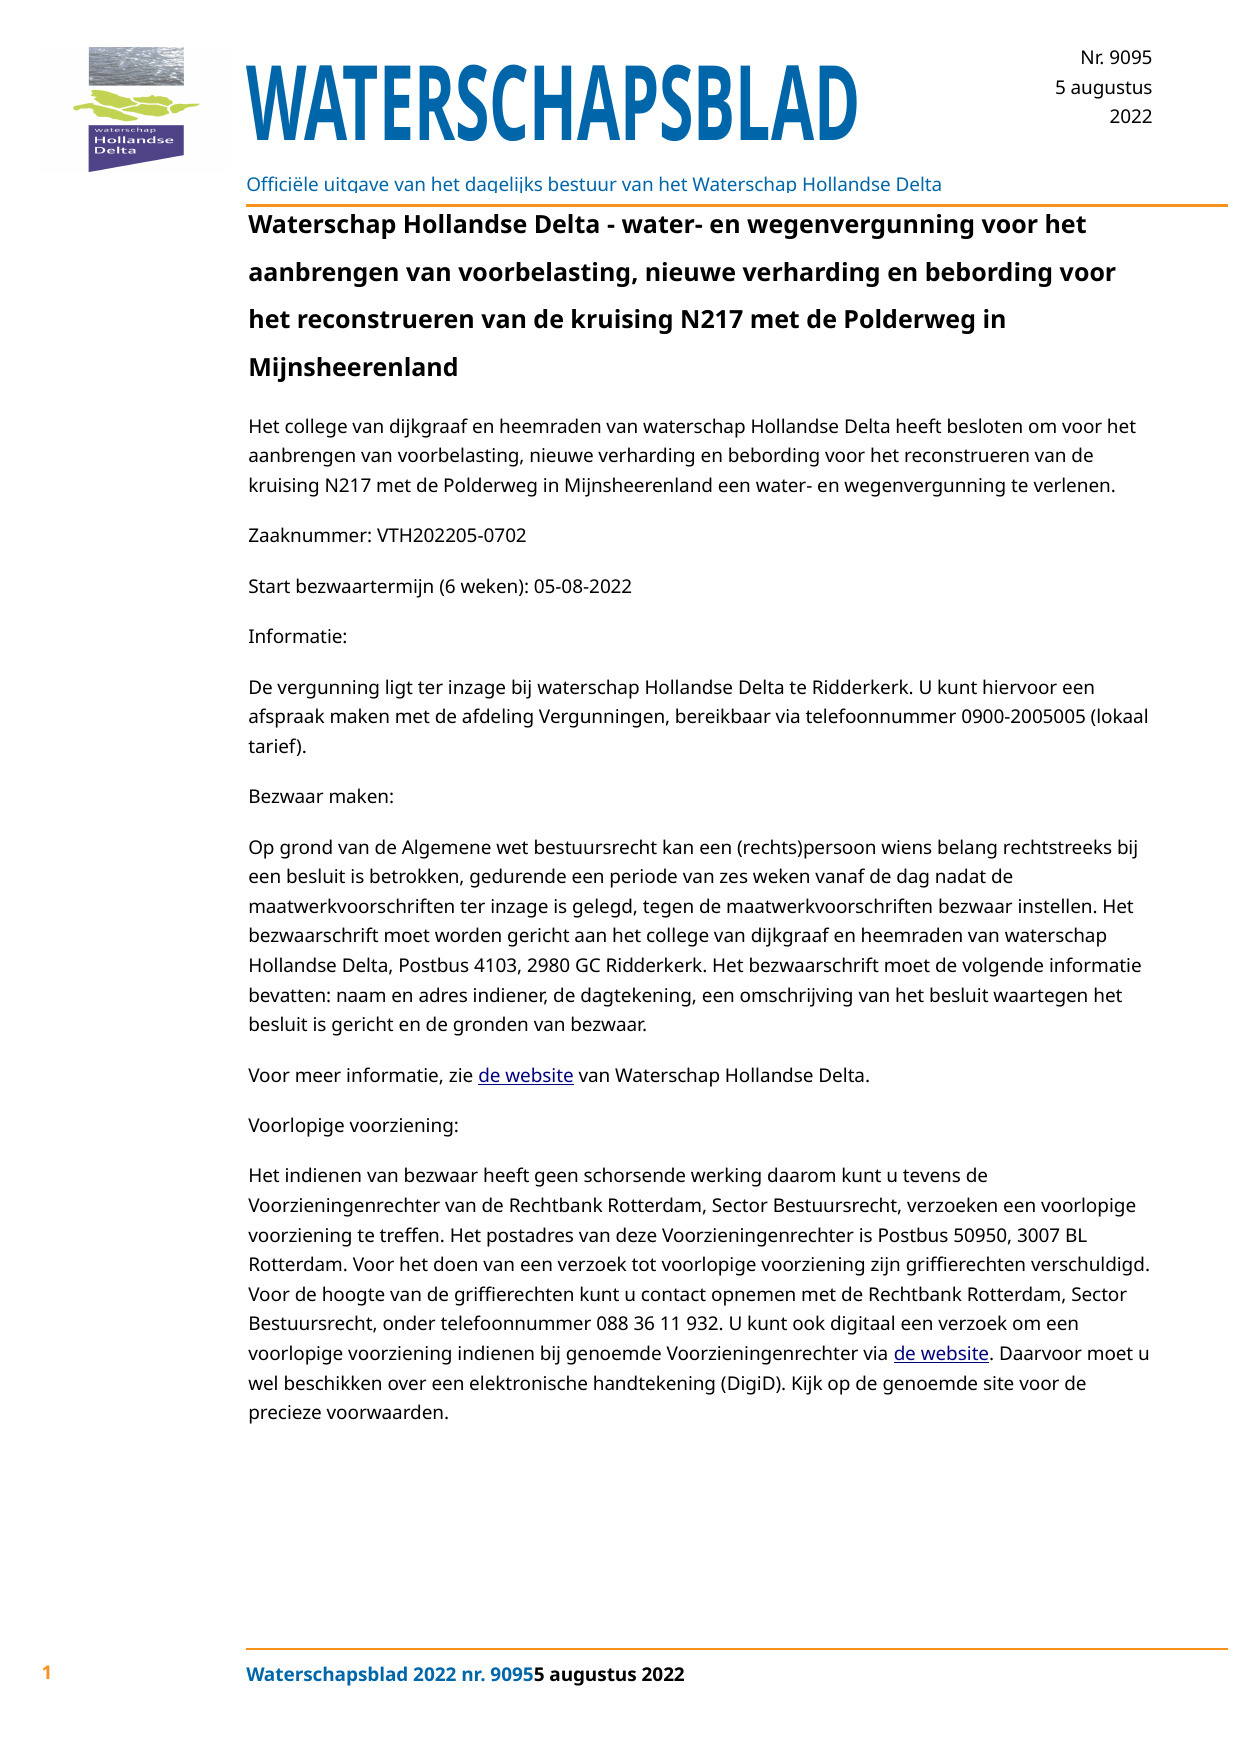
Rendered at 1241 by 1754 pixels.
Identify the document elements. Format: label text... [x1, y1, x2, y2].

text Waterschap Hollandse Delta - water- en wegenvergunning voor het aanbrengen van voorbelasting, nieuwe verharding en bebording voor het reconstrueren van de kruising N217 met de Polderweg in Mijnsheerenland [248, 207, 1152, 384]
text Voorlopige voorziening: [248, 1112, 1152, 1138]
text Start bezwaartermijn (6 weken): 05-08-2022 [248, 573, 1152, 599]
text Bezwaar maken: [248, 783, 1152, 809]
picture [41, 47, 231, 172]
text Informatie: [248, 623, 1152, 649]
text De vergunning ligt ter inzage bij waterschap Hollandse Delta te Ridderkerk. U kunt hiervoor een afspraak maken met de afdeling Vergunningen, bereikbaar via telefoonnummer 0900-2005005 (lokaal tarief). [248, 674, 1152, 759]
text Voor meer informatie, zie de website van Waterschap Hollandse Delta. [248, 1062, 1152, 1088]
text Het college van dijkgraaf en heemraden van waterschap Hollandse Delta heeft besloten om voor het aanbrengen van voorbelasting, nieuwe verharding en bebording voor het reconstrueren van de kruising N217 met de Polderweg in Mijnsheerenland een water- en wegenvergunning te verlenen. [248, 413, 1152, 498]
text Op grond van de Algemene wet bestuursrecht kan een (rechts)persoon wiens belang rechtstreeks bij een besluit is betrokken, gedurende een periode van zes weken vanaf de dag nadat de maatwerkvoorschriften ter inzage is gelegd, tegen de maatwerkvoorschriften bezwaar instellen. Het bezwaarschrift moet worden gericht aan het college van dijkgraaf en heemraden van waterschap Hollandse Delta, Postbus 4103, 2980 GC Ridderkerk. Het bezwaarschrift moet de volgende informatie bevatten: naam en adres indiener, de dagtekening, een omschrijving van het besluit waartegen het besluit is gericht en de gronden van bezwaar. [248, 834, 1152, 1037]
text Het indienen van bezwaar heeft geen schorsende werking daarom kunt u tevens de Voorzieningenrechter van de Rechtbank Rotterdam, Sector Bestuursrecht, verzoeken een voorlopige voorziening te treffen. Het postadres van deze Voorzieningenrechter is Postbus 50950, 3007 BL Rotterdam. Voor het doen van een verzoek tot voorlopige voorziening zijn griffierechten verschuldigd. Voor de hoogte van de griffierechten kunt u contact opnemen met de Rechtbank Rotterdam, Sector Bestuursrecht, onder telefoonnummer 088 36 11 932. U kunt ook digitaal een verzoek om een voorlopige voorziening indienen bij genoemde Voorzieningenrechter via de website. Daarvoor moet u wel beschikken over een elektronische handtekening (DigiD). Kijk op de genoemde site voor de precieze voorwaarden. [248, 1163, 1152, 1425]
text Zaaknummer: VTH202205-0702 [248, 523, 1152, 548]
